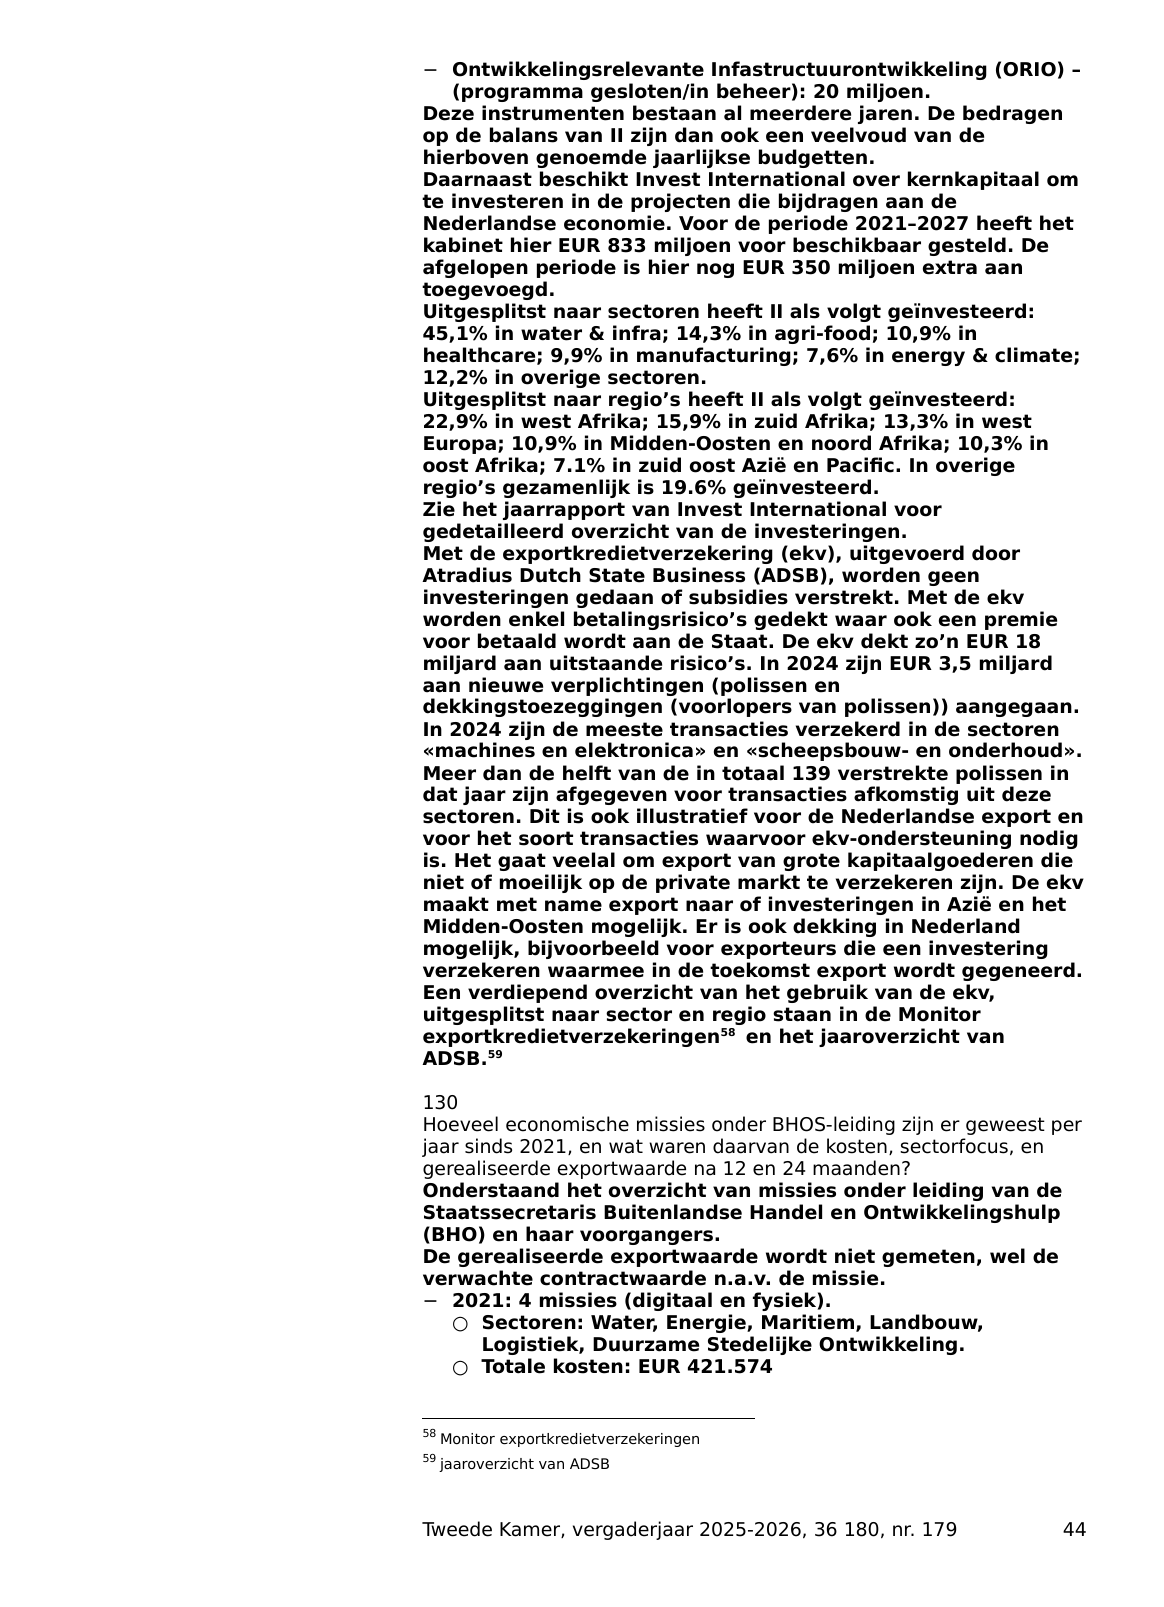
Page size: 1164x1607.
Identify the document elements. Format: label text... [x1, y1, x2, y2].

text − Ontwikkelingsrelevante Infastructuurontwikkeling (ORIO) – (programma gesloten/in beheer): 20 miljoen. [422, 59, 1087, 103]
text In 2024 zijn de meeste transacties verzekerd in de sectoren «machines en elektronica» en «scheepsbouw- en onderhoud». Meer dan de helft van de in totaal 139 verstrekte polissen in dat jaar zijn afgegeven voor transacties afkomstig uit deze sectoren. Dit is ook illustratief voor de Nederlandse export en voor het soort transacties waarvoor ekv-ondersteuning nodig is. Het gaat veelal om export van grote kapitaalgoederen die niet of moeilijk op de private markt te verzekeren zijn. De ekv maakt met name export naar of investeringen in Azië en het Midden-Oosten mogelijk. Er is ook dekking in Nederland mogelijk, bijvoorbeeld voor exporteurs die een investering verzekeren waarmee in de toekomst export wordt gegeneerd. Een verdiepend overzicht van het gebruik van de ekv, uitgesplitst naar sector en regio staan in de Monitor exportkredietverzekeringen en het jaaroverzicht van ADSB. [422, 718, 1087, 1070]
text Hoeveel economische missies onder BHOS-leiding zijn er geweest per jaar sinds 2021, en wat waren daarvan de kosten, sectorfocus, en gerealiseerde exportwaarde na 12 en 24 maanden? [422, 1114, 1087, 1180]
text Deze instrumenten bestaan al meerdere jaren. De bedragen op de balans van II zijn dan ook een veelvoud van de hierboven genoemde jaarlijkse budgetten. [422, 103, 1087, 169]
text Daarnaast beschikt Invest International over kernkapitaal om te investeren in de projecten die bijdragen aan de Nederlandse economie. Voor de periode 2021–2027 heeft het kabinet hier EUR 833 miljoen voor beschikbaar gesteld. De afgelopen periode is hier nog EUR 350 miljoen extra aan toegevoegd. [422, 169, 1087, 301]
text Met de exportkredietverzekering (ekv), uitgevoerd door Atradius Dutch State Business (ADSB), worden geen investeringen gedaan of subsidies verstrekt. Met de ekv worden enkel betalingsrisico’s gedekt waar ook een premie voor betaald wordt aan de Staat. De ekv dekt zo’n EUR 18 miljard aan uitstaande risico’s. In 2024 zijn EUR 3,5 miljard aan nieuwe verplichtingen (polissen en dekkingstoezeggingen (voorlopers van polissen)) aangegaan. [422, 543, 1087, 718]
text Uitgesplitst naar sectoren heeft II als volgt geïnvesteerd: 45,1% in water & infra; 14,3% in agri-food; 10,9% in healthcare; 9,9% in manufacturing; 7,6% in energy & climate; 12,2% in overige sectoren. [422, 301, 1087, 389]
text Onderstaand het overzicht van missies onder leiding van de Staatssecretaris Buitenlandse Handel en Ontwikkelingshulp (BHO) en haar voorgangers. [422, 1180, 1087, 1246]
text ○ Totale kosten: EUR 421.574 [452, 1356, 1087, 1378]
text Zie het jaarrapport van Invest International voor gedetailleerd overzicht van de investeringen. [422, 499, 1087, 543]
text De gerealiseerde exportwaarde wordt niet gemeten, wel de verwachte contractwaarde n.a.v. de missie. [422, 1246, 1087, 1290]
text 130 [422, 1092, 1087, 1114]
text Monitor exportkredietverzekeringen [422, 1427, 1087, 1449]
text jaaroverzicht van ADSB [422, 1452, 1087, 1474]
text ○ Sectoren: Water, Energie, Maritiem, Landbouw, Logistiek, Duurzame Stedelijke Ontwikkeling. [452, 1312, 1087, 1356]
text − 2021: 4 missies (digitaal en fysiek). [422, 1290, 1087, 1312]
text Uitgesplitst naar regio’s heeft II als volgt geïnvesteerd: 22,9% in west Afrika; 15,9% in zuid Afrika; 13,3% in west Europa; 10,9% in Midden-Oosten en noord Afrika; 10,3% in oost Afrika; 7.1% in zuid oost Azië en Pacific. In overige regio’s gezamenlijk is 19.6% geïnvesteerd. [422, 389, 1087, 499]
